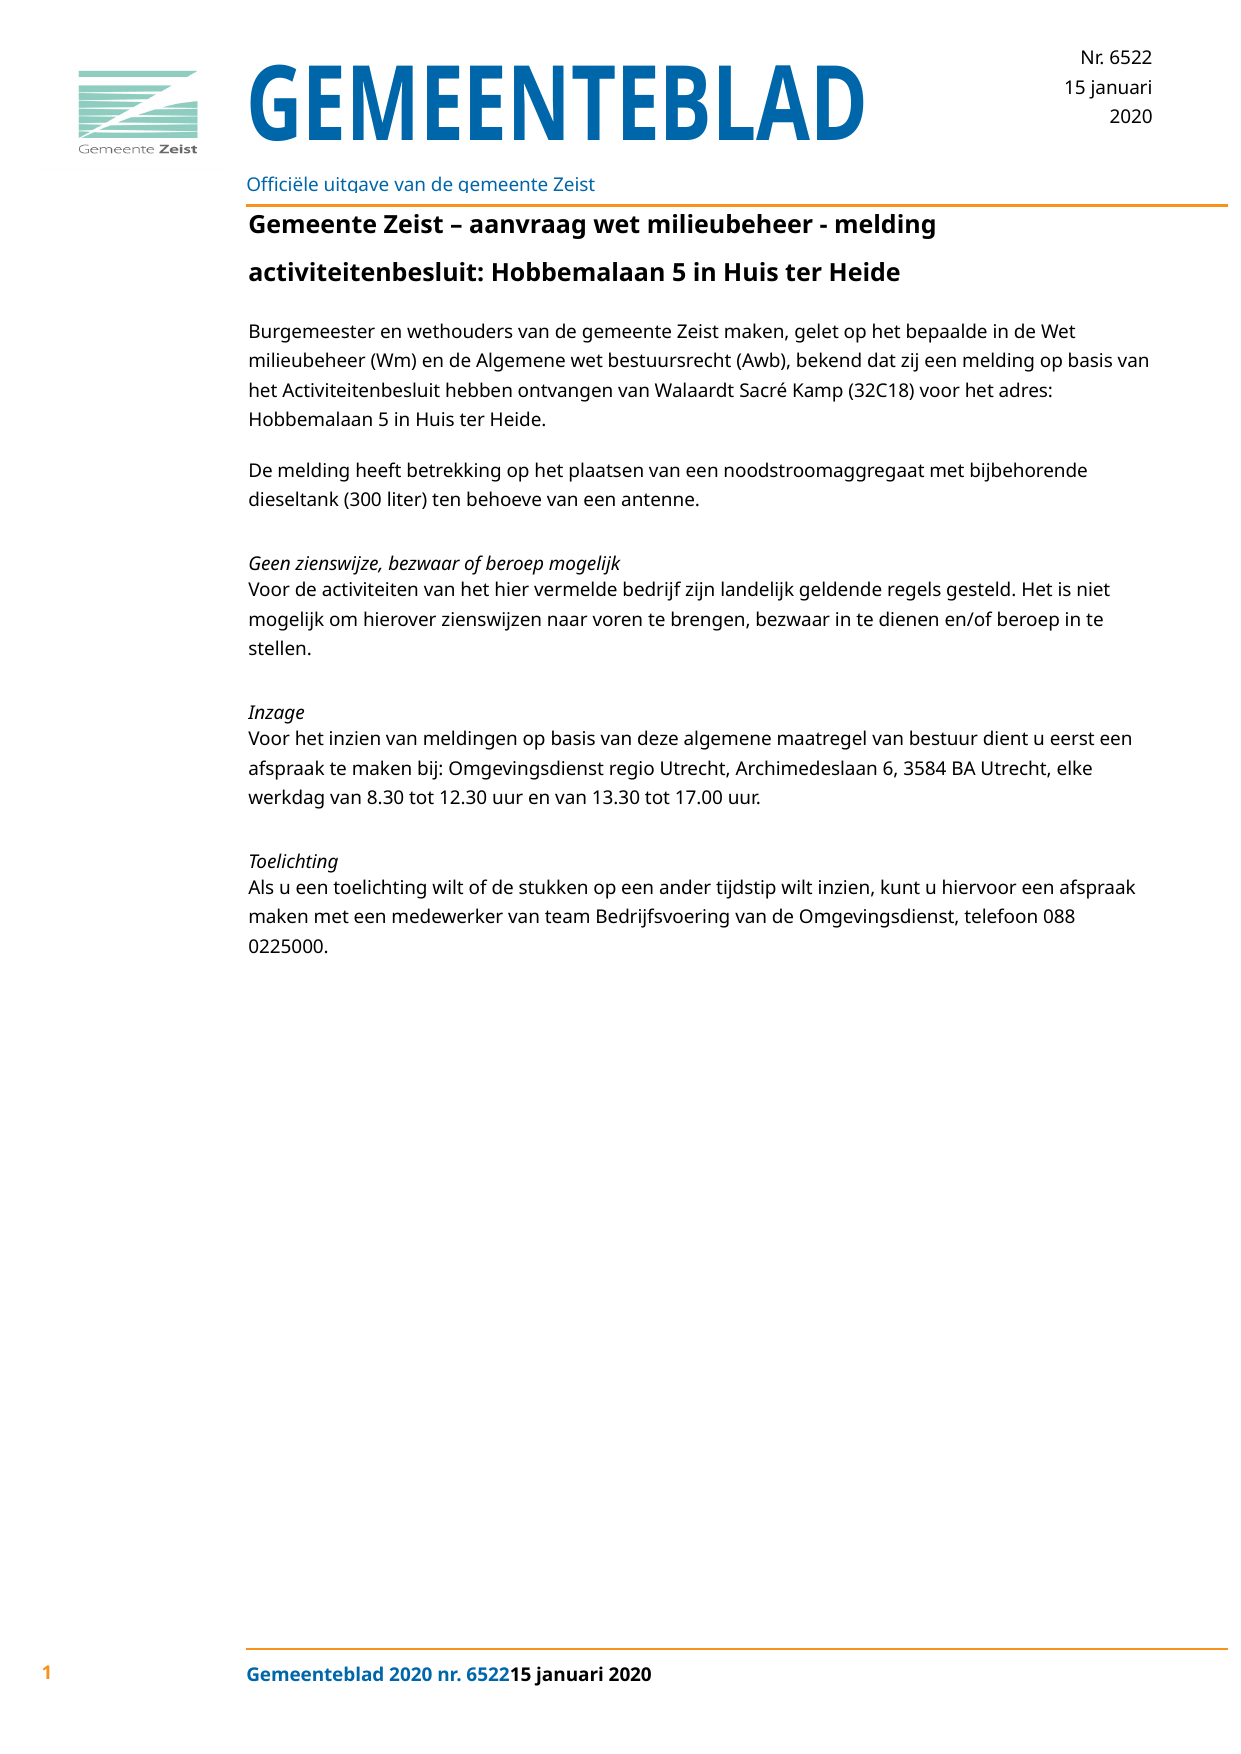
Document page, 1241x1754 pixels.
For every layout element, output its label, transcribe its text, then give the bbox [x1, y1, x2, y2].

text Burgemeester en wethouders van de gemeente Zeist maken, gelet op het bepaalde in de Wet milieubeheer (Wm) en de Algemene wet bestuursrecht (Awb), bekend dat zij een melding op basis van het Activiteitenbesluit hebben ontvangen van Walaardt Sacré Kamp (32C18) voor het adres: Hobbemalaan 5 in Huis ter Heide. [248, 318, 1152, 432]
text Geen zienswijze, bezwaar of beroep mogelijk [248, 551, 1152, 576]
text Toelichting [248, 848, 1152, 874]
text Gemeente Zeist – aanvraag wet milieubeheer - melding activiteitenbesluit: Hobbemalaan 5 in Huis ter Heide [248, 207, 1152, 288]
text Als u een toelichting wilt of de stukken op een ander tijdstip wilt inzien, kunt u hiervoor een afspraak maken met een medewerker van team Bedrijfsvoering van de Omgevingsdienst, telefoon 088 0225000. [248, 874, 1152, 959]
text De melding heeft betrekking op het plaatsen van een noodstroomaggregaat met bijbehorende dieseltank (300 liter) ten behoeve van een antenne. [248, 457, 1152, 512]
text Voor het inzien van meldingen op basis van deze algemene maatregel van bestuur dient u eerst een afspraak te maken bij: Omgevingsdienst regio Utrecht, Archimedeslaan 6, 3584 BA Utrecht, elke werkdag van 8.30 tot 12.30 uur en van 13.30 tot 17.00 uur. [248, 725, 1152, 810]
picture [41, 47, 231, 172]
text Inzage [248, 699, 1152, 725]
text Voor de activiteiten van het hier vermelde bedrijf zijn landelijk geldende regels gesteld. Het is niet mogelijk om hierover zienswijzen naar voren te brengen, bezwaar in te dienen en/of beroep in te stellen. [248, 576, 1152, 661]
